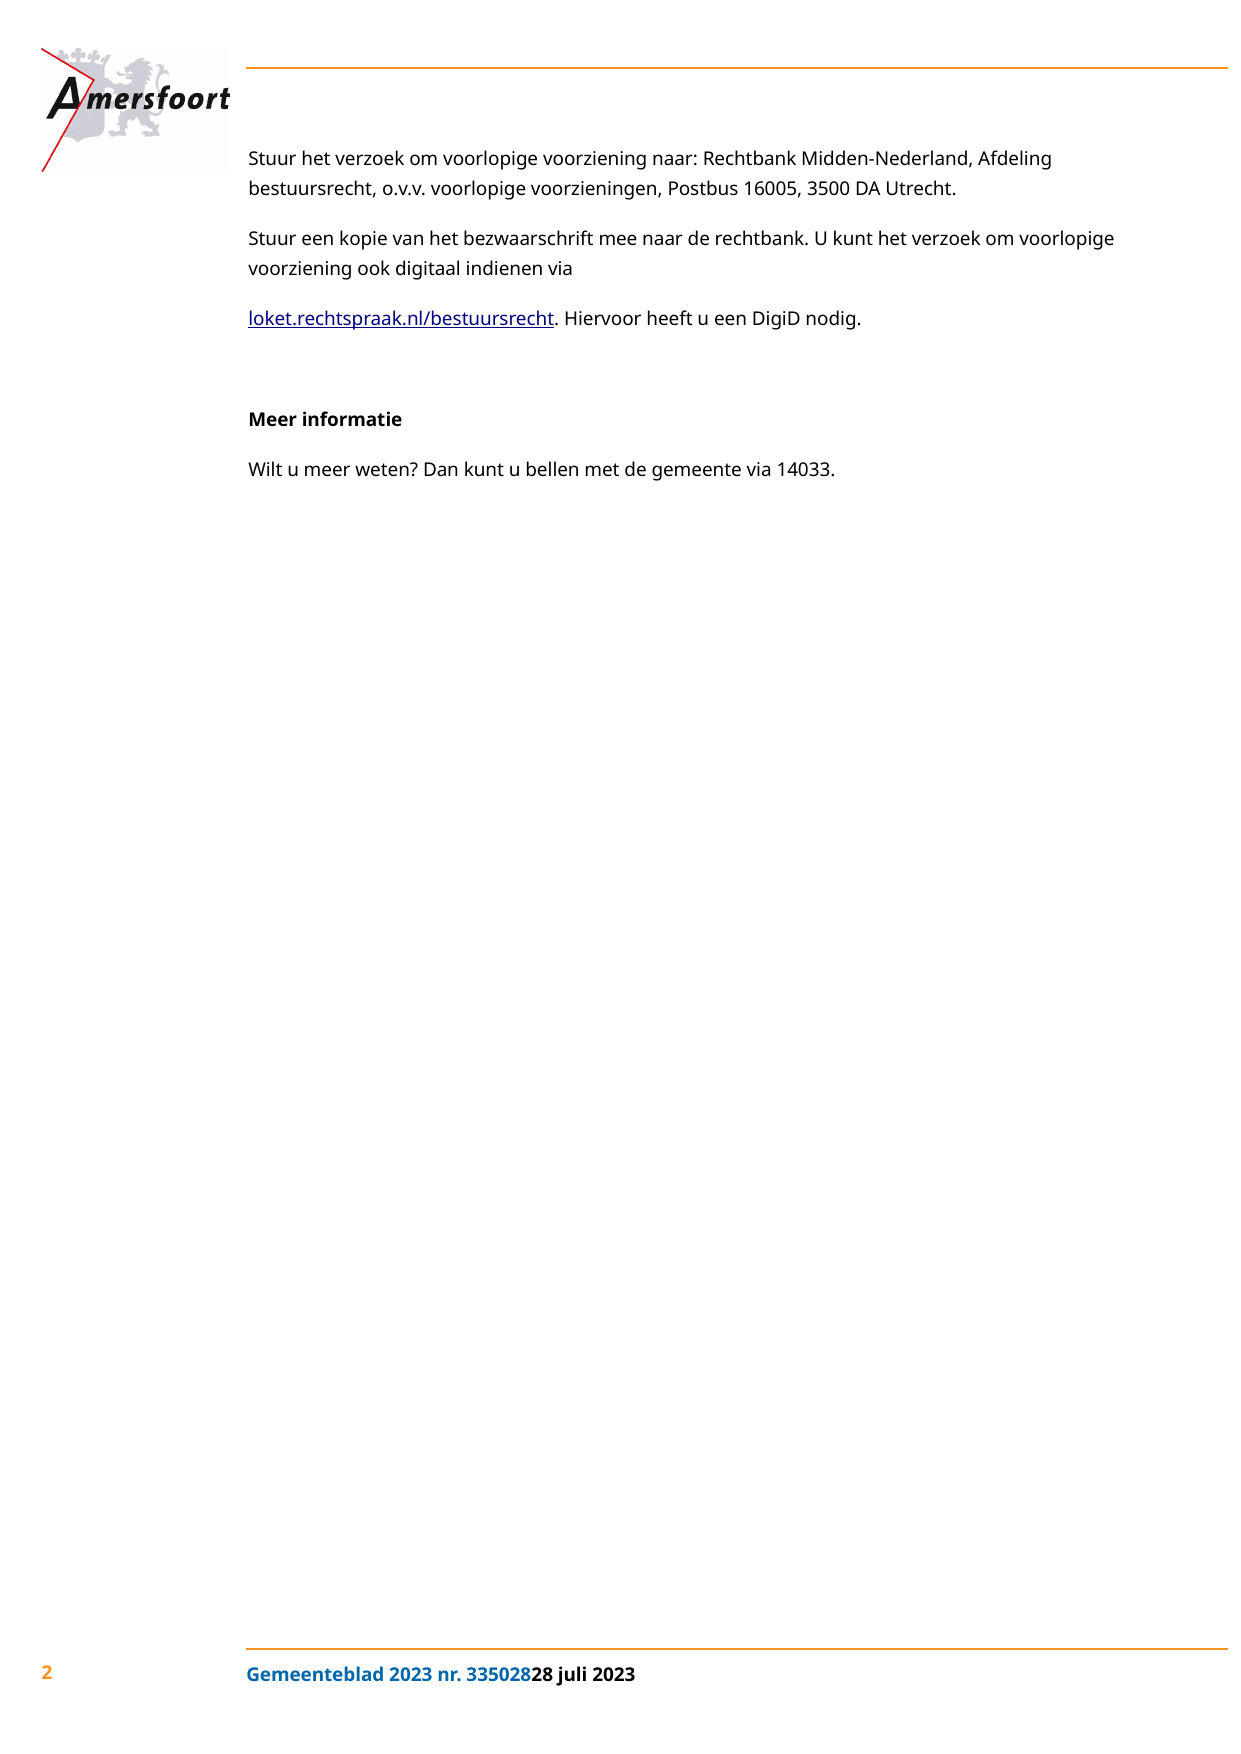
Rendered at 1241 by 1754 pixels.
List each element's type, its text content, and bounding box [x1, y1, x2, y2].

text Wilt u meer weten? Dan kunt u bellen met de gemeente via 14033. [248, 456, 1152, 482]
picture [41, 47, 231, 172]
text Meer informatie [248, 406, 1152, 432]
text Stuur een kopie van het bezwaarschrift mee naar de rechtbank. U kunt het verzoek om voorlopige voorziening ook digitaal indienen via [248, 225, 1152, 281]
text Stuur het verzoek om voorlopige voorziening naar: Rechtbank Midden-Nederland, Afdeling bestuursrecht, o.v.v. voorlopige voorzieningen, Postbus 16005, 3500 DA Utrecht. [248, 145, 1152, 201]
text loket.rechtspraak.nl/bestuursrecht. Hiervoor heeft u een DigiD nodig. [248, 305, 1152, 331]
